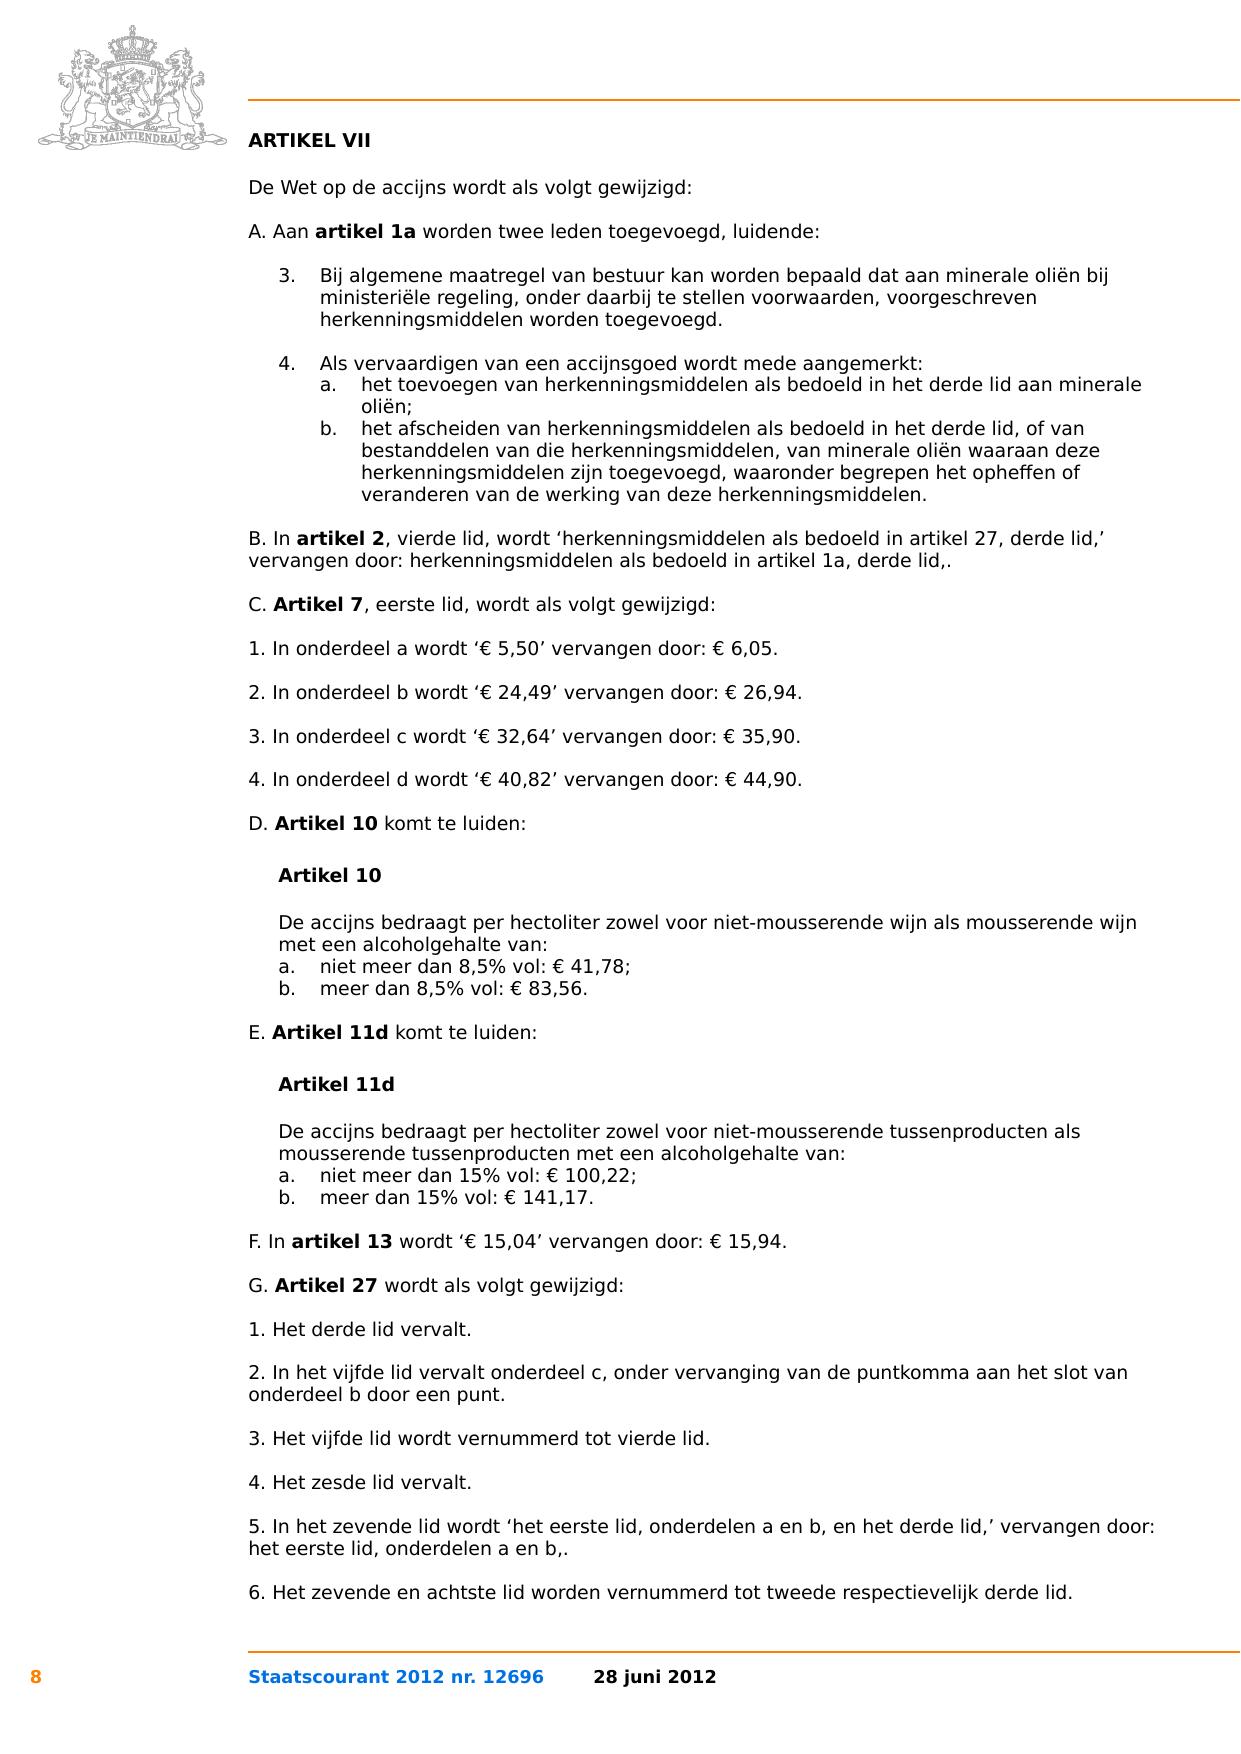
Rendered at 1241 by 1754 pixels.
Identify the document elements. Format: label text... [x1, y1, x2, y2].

text 4. Als vervaardigen van een accijnsgoed wordt mede aangemerkt: [278, 352, 1163, 374]
text b. meer dan 15% vol: € 141,17. [278, 1187, 1163, 1209]
text 5. In het zevende lid wordt ‘het eerste lid, onderdelen a en b, en het derde lid,’ vervangen door: het eerste lid, onderdelen a en b,. [248, 1516, 1163, 1560]
text a. niet meer dan 15% vol: € 100,22; [278, 1165, 1163, 1187]
subtitle Artikel 10 [278, 865, 1163, 887]
text a. niet meer dan 8,5% vol: € 41,78; [278, 956, 1163, 978]
text b. het afscheiden van herkenningsmiddelen als bedoeld in het derde lid, of van bestanddelen van die herkenningsmiddelen, van minerale oliën waaraan deze herkenningsmiddelen zijn toegevoegd, waaronder begrepen het opheffen of veranderen van de werking van deze herkenningsmiddelen. [319, 418, 1163, 506]
text F. In artikel 13 wordt ‘€ 15,04’ vervangen door: € 15,94. [248, 1231, 1163, 1253]
text 1. Het derde lid vervalt. [248, 1318, 1163, 1340]
picture [38, 25, 227, 150]
text 1. In onderdeel a wordt ‘€ 5,50’ vervangen door: € 6,05. [248, 638, 1163, 660]
text 3. In onderdeel c wordt ‘€ 32,64’ vervangen door: € 35,90. [248, 726, 1163, 747]
text De accijns bedraagt per hectoliter zowel voor niet-mousserende tussenproducten als mousserende tussenproducten met een alcoholgehalte van: [278, 1121, 1163, 1165]
text 4. Het zesde lid vervalt. [248, 1472, 1163, 1494]
text De Wet op de accijns wordt als volgt gewijzigd: [248, 177, 1163, 199]
text E. Artikel 11d komt te luiden: [248, 1022, 1163, 1044]
text C. Artikel 7, eerste lid, wordt als volgt gewijzigd: [248, 594, 1163, 616]
subtitle ARTIKEL VII [248, 130, 1163, 152]
text A. Aan artikel 1a worden twee leden toegevoegd, luidende: [248, 221, 1163, 243]
text B. In artikel 2, vierde lid, wordt ‘herkenningsmiddelen als bedoeld in artikel 27, derde lid,’ vervangen door: herkenningsmiddelen als bedoeld in artikel 1a, derde lid,. [248, 528, 1163, 572]
subtitle Artikel 11d [278, 1074, 1163, 1096]
text 3. Het vijfde lid wordt vernummerd tot vierde lid. [248, 1428, 1163, 1450]
text 6. Het zevende en achtste lid worden vernummerd tot tweede respectievelijk derde lid. [248, 1582, 1163, 1604]
text 3. Bij algemene maatregel van bestuur kan worden bepaald dat aan minerale oliën bij ministeriële regeling, onder daarbij te stellen voorwaarden, voorgeschreven herkenningsmiddelen worden toegevoegd. [278, 264, 1163, 331]
text D. Artikel 10 komt te luiden: [248, 813, 1163, 835]
text 2. In onderdeel b wordt ‘€ 24,49’ vervangen door: € 26,94. [248, 682, 1163, 704]
text 4. In onderdeel d wordt ‘€ 40,82’ vervangen door: € 44,90. [248, 769, 1163, 791]
text G. Artikel 27 wordt als volgt gewijzigd: [248, 1274, 1163, 1297]
text a. het toevoegen van herkenningsmiddelen als bedoeld in het derde lid aan minerale oliën; [319, 374, 1163, 418]
text 2. In het vijfde lid vervalt onderdeel c, onder vervanging van de puntkomma aan het slot van onderdeel b door een punt. [248, 1362, 1163, 1406]
text De accijns bedraagt per hectoliter zowel voor niet-mousserende wijn als mousserende wijn met een alcoholgehalte van: [278, 912, 1163, 956]
text b. meer dan 8,5% vol: € 83,56. [278, 978, 1163, 1000]
